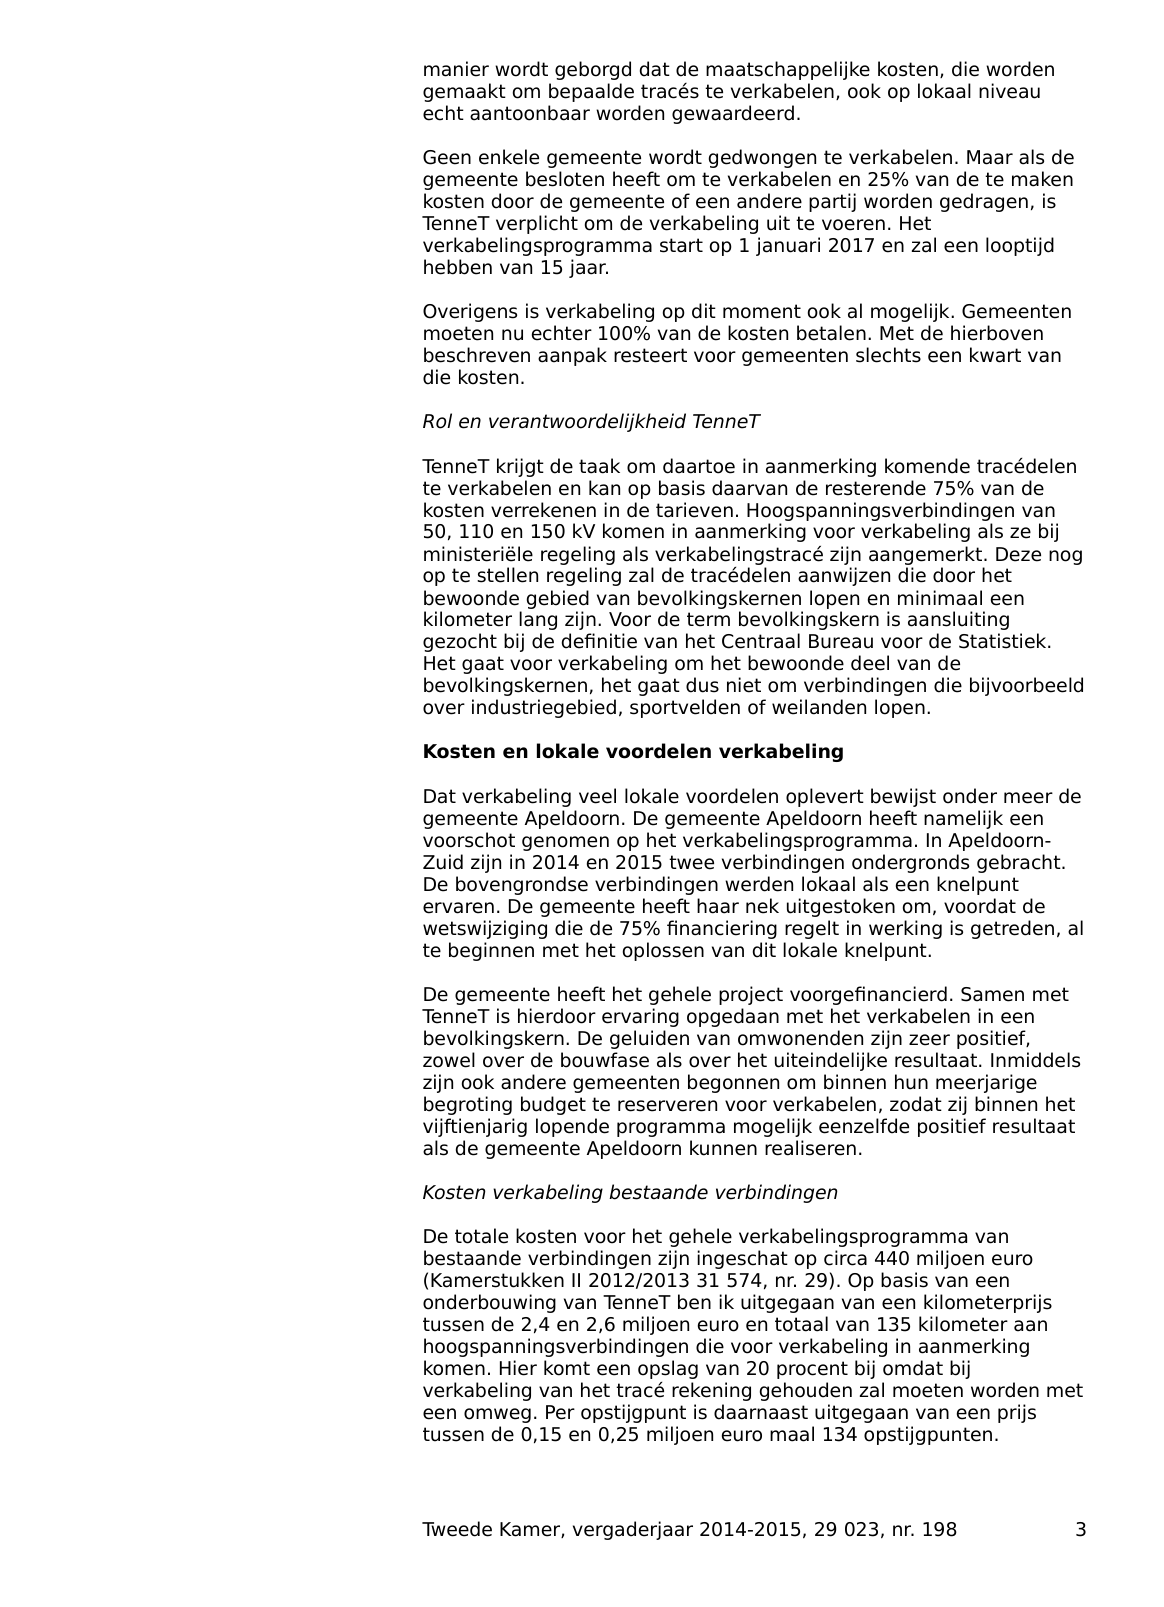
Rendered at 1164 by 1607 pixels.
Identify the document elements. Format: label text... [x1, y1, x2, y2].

text Overigens is verkabeling op dit moment ook al mogelijk. Gemeenten moeten nu echter 100% van de kosten betalen. Met de hierboven beschreven aanpak resteert voor gemeenten slechts een kwart van die kosten. [422, 301, 1087, 389]
subtitle Kosten en lokale voordelen verkabeling [422, 741, 1087, 763]
text De gemeente heeft het gehele project voorgefinancierd. Samen met TenneT is hierdoor ervaring opgedaan met het verkabelen in een bevolkingskern. De geluiden van omwonenden zijn zeer positief, zowel over de bouwfase als over het uiteindelijke resultaat. Inmiddels zijn ook andere gemeenten begonnen om binnen hun meerjarige begroting budget te reserveren voor verkabelen, zodat zij binnen het vijftienjarig lopende programma mogelijk eenzelfde positief resultaat als de gemeente Apeldoorn kunnen realiseren. [422, 984, 1087, 1159]
subtitle Rol en verantwoordelijkheid TenneT [422, 411, 1087, 433]
subtitle Kosten verkabeling bestaande verbindingen [422, 1182, 1087, 1204]
text Geen enkele gemeente wordt gedwongen te verkabelen. Maar als de gemeente besloten heeft om te verkabelen en 25% van de te maken kosten door de gemeente of een andere partij worden gedragen, is TenneT verplicht om de verkabeling uit te voeren. Het verkabelingsprogramma start op 1 januari 2017 en zal een looptijd hebben van 15 jaar. [422, 147, 1087, 279]
text De totale kosten voor het gehele verkabelingsprogramma van bestaande verbindingen zijn ingeschat op circa 440 miljoen euro (Kamerstukken II 2012/2013 31 574, nr. 29). Op basis van een onderbouwing van TenneT ben ik uitgegaan van een kilometerprijs tussen de 2,4 en 2,6 miljoen euro en totaal van 135 kilometer aan hoogspanningsverbindingen die voor verkabeling in aanmerking komen. Hier komt een opslag van 20 procent bij omdat bij verkabeling van het tracé rekening gehouden zal moeten worden met een omweg. Per opstijgpunt is daarnaast uitgegaan van een prijs tussen de 0,15 en 0,25 miljoen euro maal 134 opstijgpunten. [422, 1226, 1087, 1446]
text Dat verkabeling veel lokale voordelen oplevert bewijst onder meer de gemeente Apeldoorn. De gemeente Apeldoorn heeft namelijk een voorschot genomen op het verkabelingsprogramma. In Apeldoorn-Zuid zijn in 2014 en 2015 twee verbindingen ondergronds gebracht. De bovengrondse verbindingen werden lokaal als een knelpunt ervaren. De gemeente heeft haar nek uitgestoken om, voordat de wetswijziging die de 75% financiering regelt in werking is getreden, al te beginnen met het oplossen van dit lokale knelpunt. [422, 786, 1087, 961]
text TenneT krijgt de taak om daartoe in aanmerking komende tracédelen te verkabelen en kan op basis daarvan de resterende 75% van de kosten verrekenen in de tarieven. Hoogspanningsverbindingen van 50, 110 en 150 kV komen in aanmerking voor verkabeling als ze bij ministeriële regeling als verkabelingstracé zijn aangemerkt. Deze nog op te stellen regeling zal de tracédelen aanwijzen die door het bewoonde gebied van bevolkingskernen lopen en minimaal een kilometer lang zijn. Voor de term bevolkingskern is aansluiting gezocht bij de definitie van het Centraal Bureau voor de Statistiek. Het gaat voor verkabeling om het bewoonde deel van de bevolkingskernen, het gaat dus niet om verbindingen die bijvoorbeeld over industriegebied, sportvelden of weilanden lopen. [422, 456, 1087, 719]
text manier wordt geborgd dat de maatschappelijke kosten, die worden gemaakt om bepaalde tracés te verkabelen, ook op lokaal niveau echt aantoonbaar worden gewaardeerd. [422, 59, 1087, 125]
